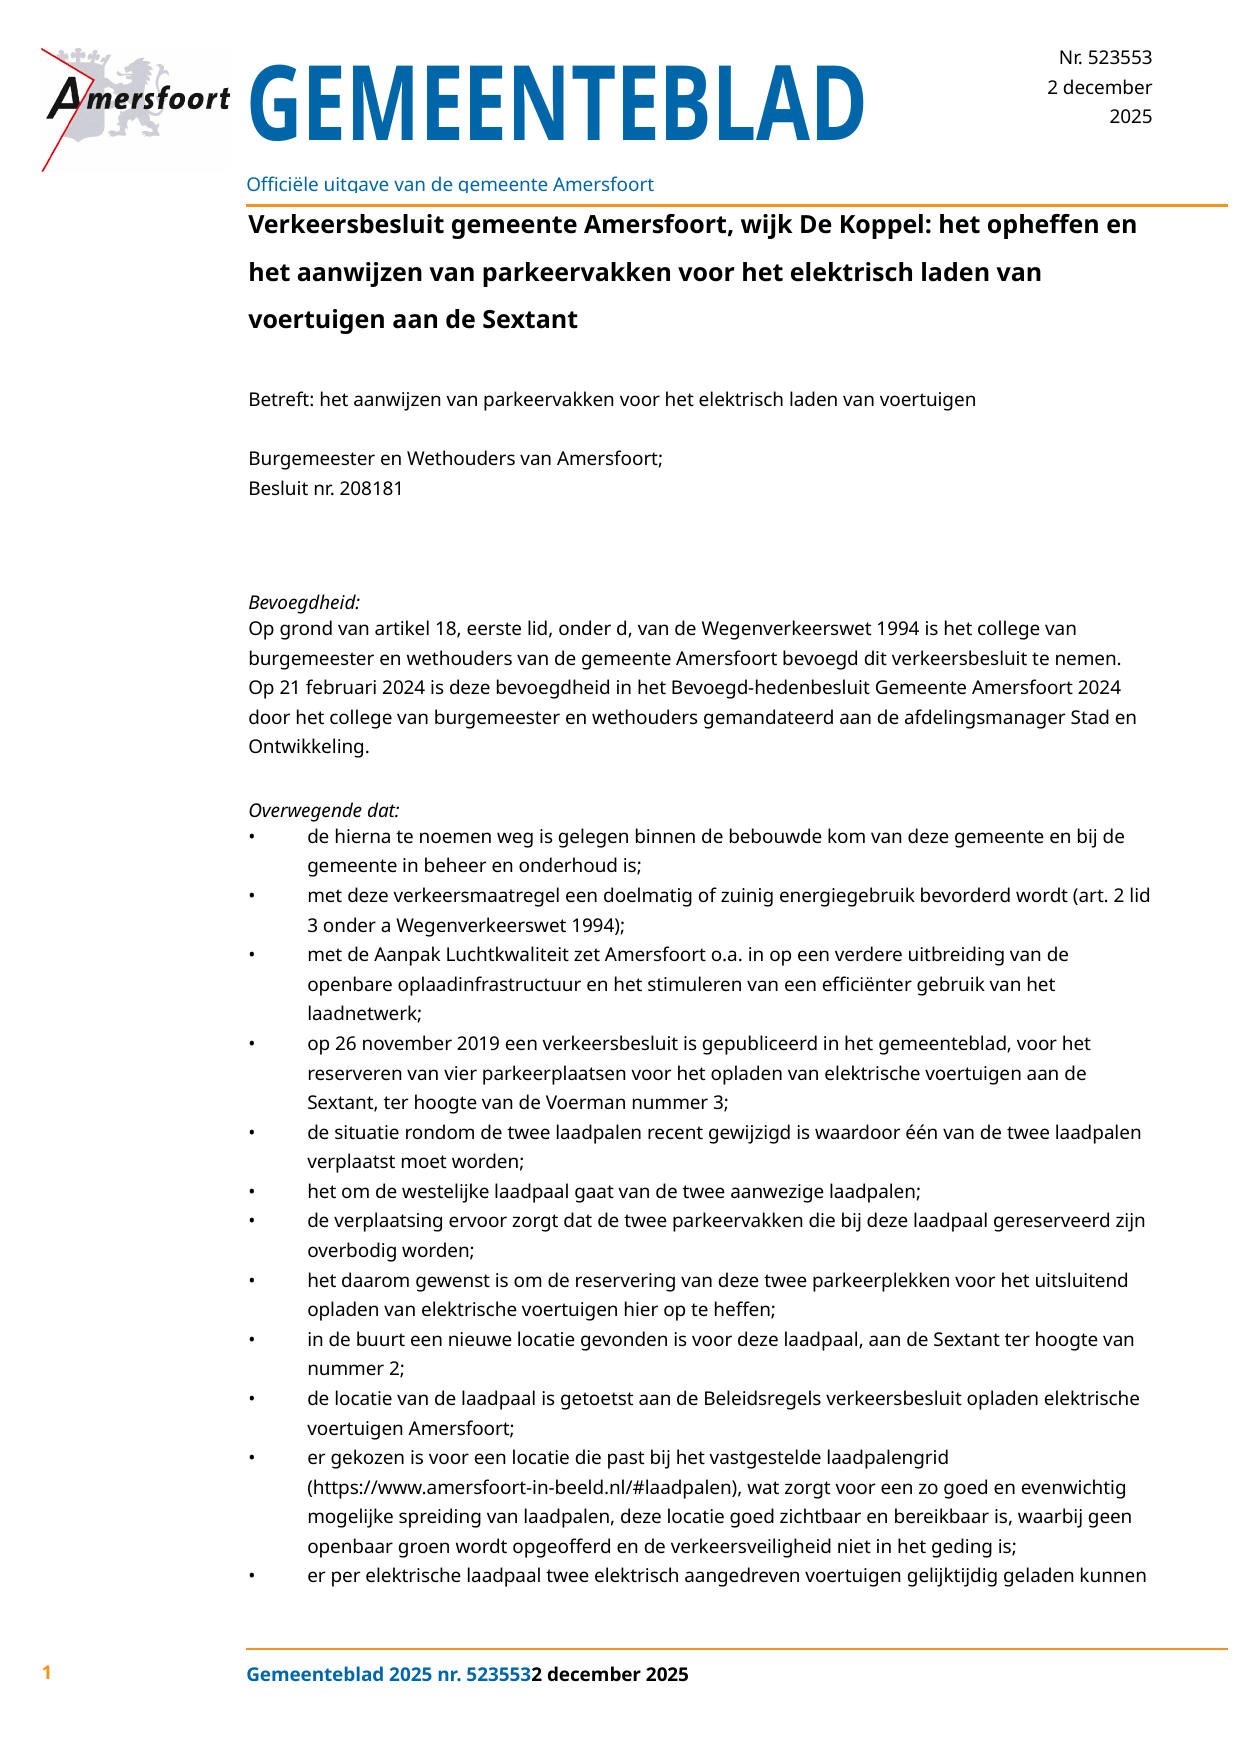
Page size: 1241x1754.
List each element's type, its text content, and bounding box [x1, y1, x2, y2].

text Besluit nr. 208181 [248, 475, 1152, 501]
text Betreft: het aanwijzen van parkeervakken voor het elektrisch laden van voertuigen [248, 386, 1152, 412]
list er gekozen is voor een locatie die past bij het vastgestelde laadpalengrid (https://www.amersfoort-in-beeld.nl/#laadpalen), wat zorgt voor een zo goed en evenwichtig mogelijke spreiding van laadpalen, deze locatie goed zichtbaar en bereikbaar is, waarbij geen openbaar groen wordt opgeofferd en de verkeersveiligheid niet in het geding is; [248, 1444, 1152, 1559]
list met de Aanpak Luchtkwaliteit zet Amersfoort o.a. in op een verdere uitbreiding van de openbare oplaadinfrastructuur en het stimuleren van een efficiënter gebruik van het laadnetwerk; [248, 941, 1152, 1026]
list er per elektrische laadpaal twee elektrisch aangedreven voertuigen gelijktijdig geladen kunnen [248, 1563, 1152, 1588]
text Bevoegdheid: [248, 589, 1152, 615]
list het daarom gewenst is om de reservering van deze twee parkeerplekken voor het uitsluitend opladen van elektrische voertuigen hier op te heffen; [248, 1267, 1152, 1322]
list de locatie van de laadpaal is getoetst aan de Beleidsregels verkeersbesluit opladen elektrische voertuigen Amersfoort; [248, 1385, 1152, 1441]
list op 26 november 2019 een verkeersbesluit is gepubliceerd in het gemeenteblad, voor het reserveren van vier parkeerplaatsen voor het opladen van elektrische voertuigen aan de Sextant, ter hoogte van de Voerman nummer 3; [248, 1030, 1152, 1115]
picture [41, 47, 231, 172]
text Overwegende dat: [248, 797, 1152, 823]
list in de buurt een nieuwe locatie gevonden is voor deze laadpaal, aan de Sextant ter hoogte van nummer 2; [248, 1326, 1152, 1381]
text Burgemeester en Wethouders van Amersfoort; [248, 445, 1152, 471]
text Op grond van artikel 18, eerste lid, onder d, van de Wegenverkeerswet 1994 is het college van burgemeester en wethouders van de gemeente Amersfoort bevoegd dit verkeersbesluit te nemen. Op 21 februari 2024 is deze bevoegdheid in het Bevoegd-hedenbesluit Gemeente Amersfoort 2024 door het college van burgemeester en wethouders gemandateerd aan de afdelingsmanager Stad en Ontwikkeling. [248, 615, 1152, 759]
list met deze verkeersmaatregel een doelmatig of zuinig energiegebruik bevorderd wordt (art. 2 lid 3 onder a Wegenverkeerswet 1994); [248, 882, 1152, 938]
list het om de westelijke laadpaal gaat van de twee aanwezige laadpalen; [248, 1178, 1152, 1204]
list de hierna te noemen weg is gelegen binnen de bebouwde kom van deze gemeente en bij de gemeente in beheer en onderhoud is; [248, 823, 1152, 878]
list de verplaatsing ervoor zorgt dat de twee parkeervakken die bij deze laadpaal gereserveerd zijn overbodig worden; [248, 1208, 1152, 1263]
list de situatie rondom de twee laadpalen recent gewijzigd is waardoor één van de twee laadpalen verplaatst moet worden; [248, 1119, 1152, 1174]
text Verkeersbesluit gemeente Amersfoort, wijk De Koppel: het opheffen en het aanwijzen van parkeervakken voor het elektrisch laden van voertuigen aan de Sextant [248, 207, 1152, 336]
